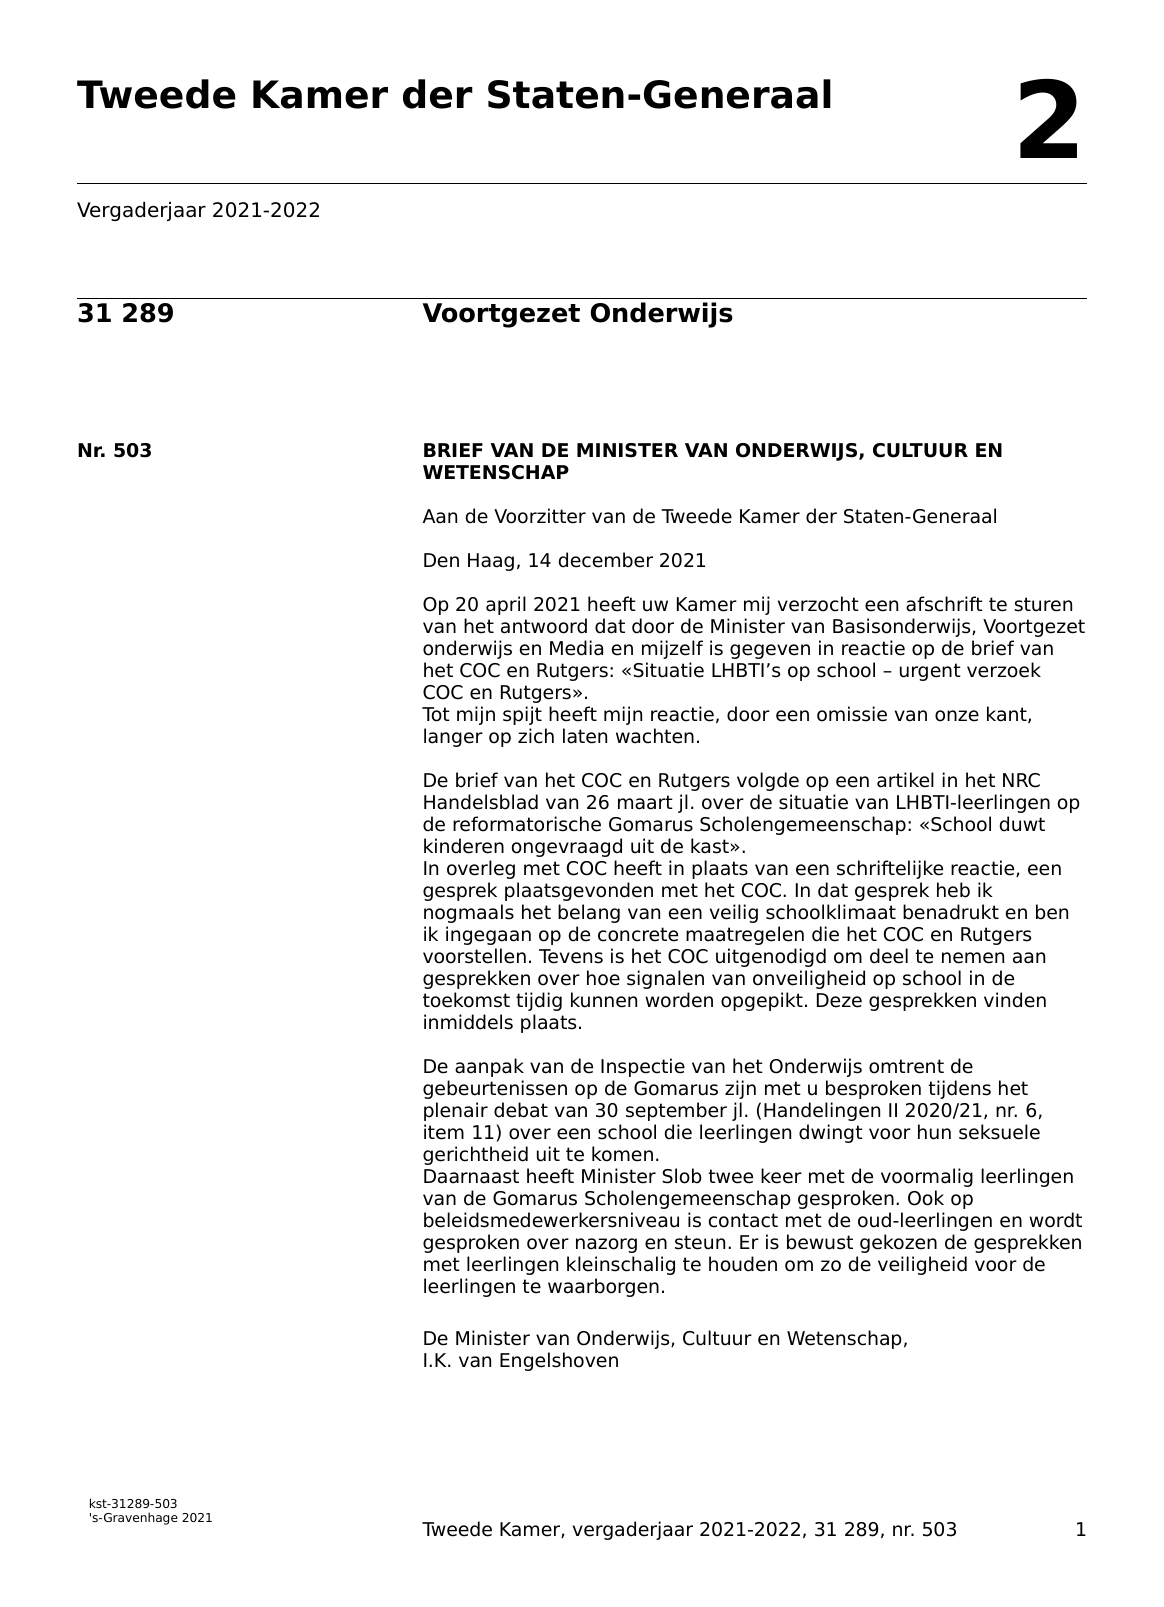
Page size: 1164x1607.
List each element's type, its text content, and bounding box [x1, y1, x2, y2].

subtitle Nr. 503 BRIEF VAN DE MINISTER VAN ONDERWIJS, CULTUUR EN WETENSCHAP [77, 440, 1087, 484]
table_header Tweede Kamer der Staten-Generaal [77, 59, 886, 183]
text De brief van het COC en Rutgers volgde op een artikel in het NRC Handelsblad van 26 maart jl. over de situatie van LHBTI-leerlingen op de reformatorische Gomarus Scholengemeenschap: «School duwt kinderen ongevraagd uit de kast». [422, 770, 1087, 858]
text Tot mijn spijt heeft mijn reactie, door een omissie van onze kant, langer op zich laten wachten. [422, 704, 1087, 748]
text 's-Gravenhage 2021 [88, 1511, 323, 1525]
subtitle 31 289 Voortgezet Onderwijs [77, 299, 1087, 329]
text Op 20 april 2021 heeft uw Kamer mij verzocht een afschrift te sturen van het antwoord dat door de Minister van Basisonderwijs, Voortgezet onderwijs en Media en mijzelf is gegeven in reactie op de brief van het COC en Rutgers: «Situatie LHBTI’s op school – urgent verzoek COC en Rutgers». [422, 594, 1087, 704]
table_header 2 [886, 59, 1087, 183]
text Daarnaast heeft Minister Slob twee keer met de voormalig leerlingen van de Gomarus Scholengemeenschap gesproken. Ook op beleidsmedewerkersniveau is contact met de oud-leerlingen en wordt gesproken over nazorg en steun. Er is bewust gekozen de gesprekken met leerlingen kleinschalig te houden om zo de veiligheid voor de leerlingen te waarborgen. [422, 1166, 1087, 1298]
text De Minister van Onderwijs, Cultuur en Wetenschap, I.K. van Engelshoven [422, 1328, 1087, 1372]
text Den Haag, 14 december 2021 [422, 550, 1087, 572]
text In overleg met COC heeft in plaats van een schriftelijke reactie, een gesprek plaatsgevonden met het COC. In dat gesprek heb ik nogmaals het belang van een veilig schoolklimaat benadrukt en ben ik ingegaan op de concrete maatregelen die het COC en Rutgers voorstellen. Tevens is het COC uitgenodigd om deel te nemen aan gesprekken over hoe signalen van onveiligheid op school in de toekomst tijdig kunnen worden opgepikt. Deze gesprekken vinden inmiddels plaats. [422, 858, 1087, 1034]
text kst-31289-503 [88, 1497, 323, 1511]
table_cell Vergaderjaar 2021-2022 [77, 184, 1087, 298]
text De aanpak van de Inspectie van het Onderwijs omtrent de gebeurtenissen op de Gomarus zijn met u besproken tijdens het plenair debat van 30 september jl. (Handelingen II 2020/21, nr. 6, item 11) over een school die leerlingen dwingt voor hun seksuele gerichtheid uit te komen. [422, 1056, 1087, 1166]
text Aan de Voorzitter van de Tweede Kamer der Staten-Generaal [422, 506, 1087, 528]
